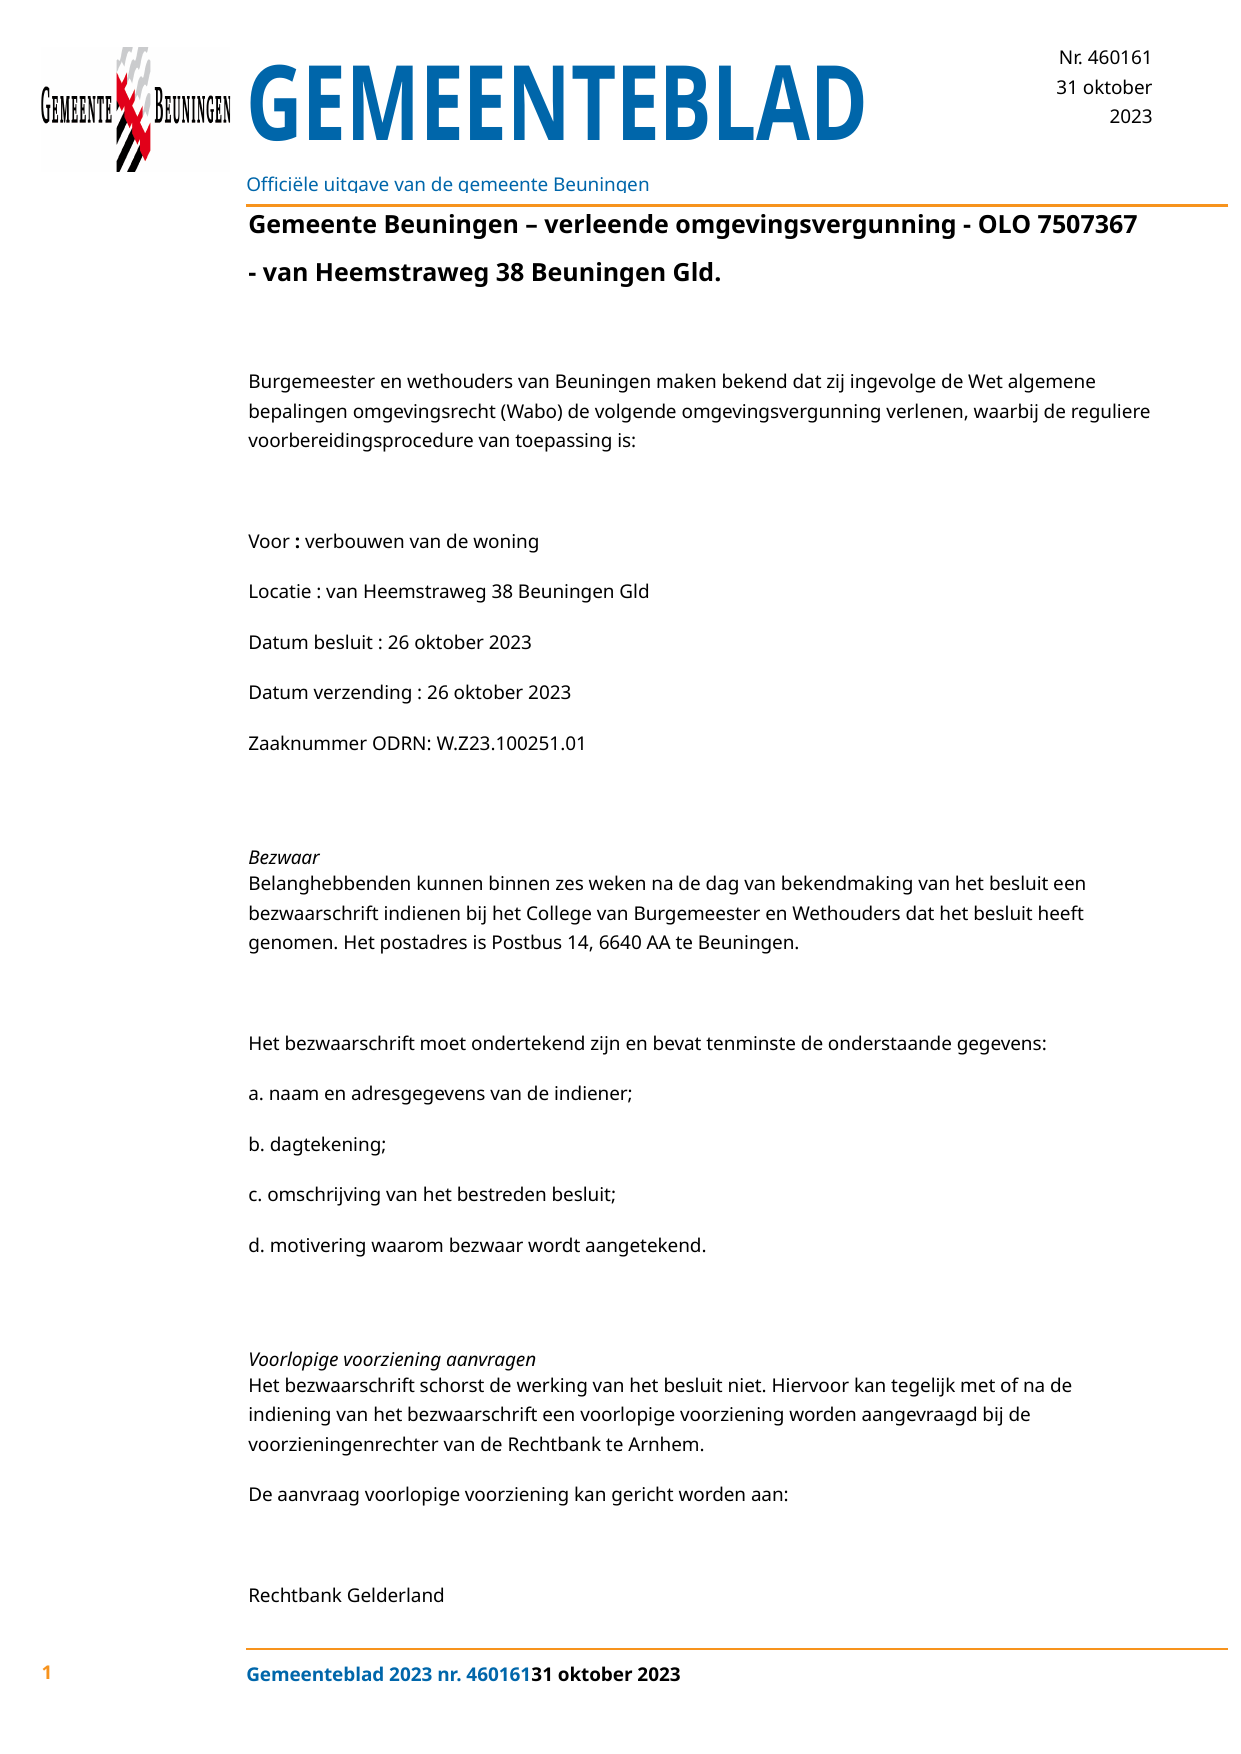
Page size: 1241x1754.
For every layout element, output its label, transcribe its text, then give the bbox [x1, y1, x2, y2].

text Het bezwaarschrift schorst de werking van het besluit niet. Hiervoor kan tegelijk met of na de indiening van het bezwaarschrift een voorlopige voorziening worden aangevraagd bij de voorzieningenrechter van de Rechtbank te Arnhem. [248, 1372, 1152, 1457]
text Bezwaar [248, 844, 1152, 870]
text d. motivering waarom bezwaar wordt aangetekend. [248, 1232, 1152, 1257]
text Belanghebbenden kunnen binnen zes weken na de dag van bekendmaking van het besluit een bezwaarschrift indienen bij het College van Burgemeester en Wethouders dat het besluit heeft genomen. Het postadres is Postbus 14, 6640 AA te Beuningen. [248, 870, 1152, 955]
text Voorlopige voorziening aanvragen [248, 1346, 1152, 1372]
text Zaaknummer ODRN: W.Z23.100251.01 [248, 730, 1152, 756]
text b. dagtekening; [248, 1131, 1152, 1157]
text Rechtbank Gelderland [248, 1582, 1152, 1608]
text Burgemeester en wethouders van Beuningen maken bekend dat zij ingevolge de Wet algemene bepalingen omgevingsrecht (Wabo) de volgende omgevingsvergunning verlenen, waarbij de reguliere voorbereidingsprocedure van toepassing is: [248, 368, 1152, 453]
text Gemeente Beuningen – verleende omgevingsvergunning - OLO 7507367 - van Heemstraweg 38 Beuningen Gld. [248, 207, 1152, 288]
picture [41, 47, 231, 172]
text Datum besluit : 26 oktober 2023 [248, 629, 1152, 655]
text Locatie : van Heemstraweg 38 Beuningen Gld [248, 579, 1152, 604]
text c. omschrijving van het bestreden besluit; [248, 1181, 1152, 1207]
text Voor : verbouwen van de woning [248, 528, 1152, 554]
text Datum verzending : 26 oktober 2023 [248, 679, 1152, 705]
text Het bezwaarschrift moet ondertekend zijn en bevat tenminste de onderstaande gegevens: [248, 1030, 1152, 1056]
text a. naam en adresgegevens van de indiener; [248, 1081, 1152, 1106]
text De aanvraag voorlopige voorziening kan gericht worden aan: [248, 1481, 1152, 1507]
